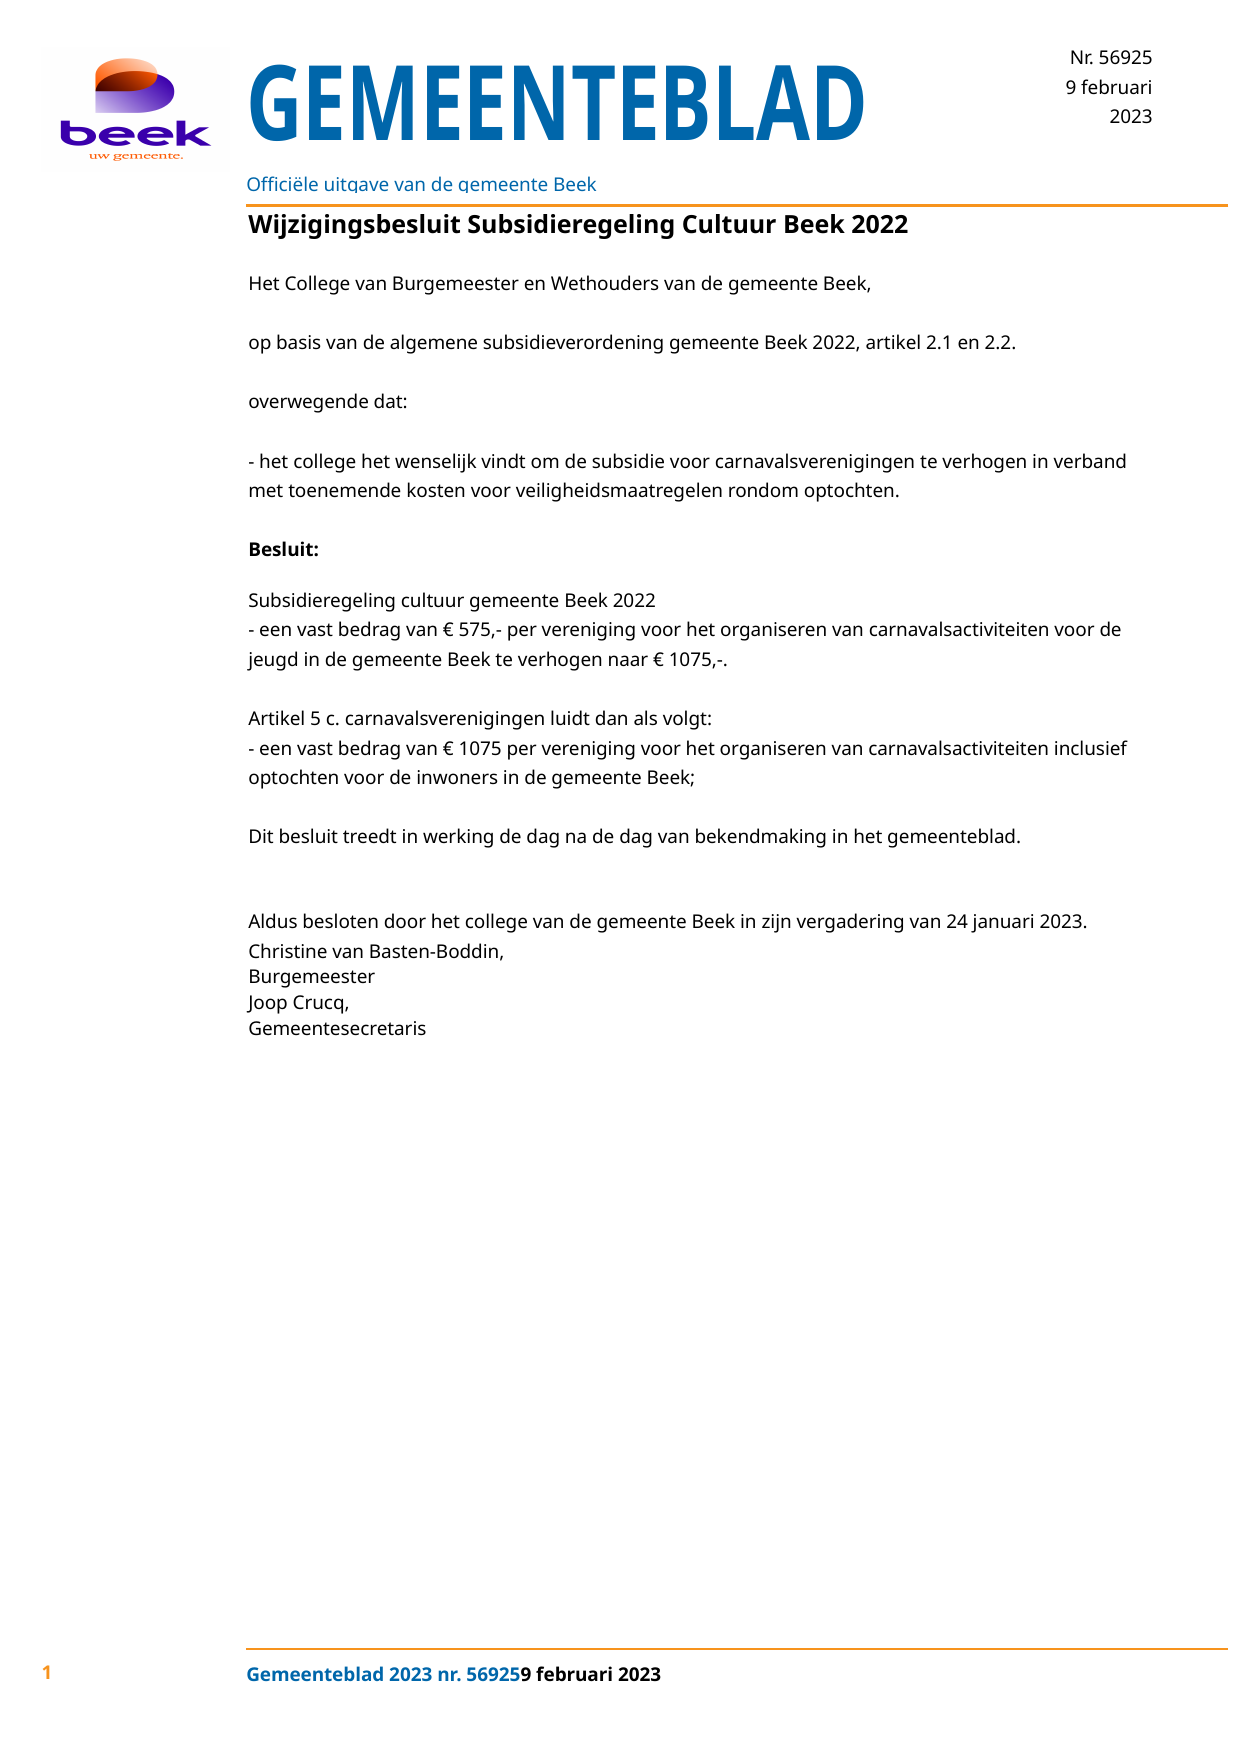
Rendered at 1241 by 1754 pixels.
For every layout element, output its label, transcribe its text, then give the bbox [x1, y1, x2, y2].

text - een vast bedrag van € 575,- per vereniging voor het organiseren van carnavalsactiviteiten voor de jeugd in de gemeente Beek te verhogen naar € 1075,-. [248, 616, 1152, 672]
text Het College van Burgemeester en Wethouders van de gemeente Beek, [248, 270, 1152, 296]
text Dit besluit treedt in werking de dag na de dag van bekendmaking in het gemeenteblad. [248, 823, 1152, 849]
text overwegende dat: [248, 389, 1152, 414]
picture [41, 47, 231, 172]
text Wijzigingsbesluit Subsidieregeling Cultuur Beek 2022 [248, 207, 1152, 241]
text Besluit: [248, 537, 1152, 562]
text op basis van de algemene subsidieverordening gemeente Beek 2022, artikel 2.1 en 2.2. [248, 329, 1152, 355]
text Subsidieregeling cultuur gemeente Beek 2022 [248, 587, 1152, 613]
text Gemeentesecretaris [248, 1015, 1152, 1041]
text - het college het wenselijk vindt om de subsidie voor carnavalsverenigingen te verhogen in verband met toenemende kosten voor veiligheidsmaatregelen rondom optochten. [248, 448, 1152, 503]
text - een vast bedrag van € 1075 per vereniging voor het organiseren van carnavalsactiviteiten inclusief optochten voor de inwoners in de gemeente Beek; [248, 735, 1152, 790]
text Joop Crucq, [248, 989, 1152, 1015]
text Aldus besloten door het college van de gemeente Beek in zijn vergadering van 24 januari 2023. [248, 908, 1152, 934]
text Burgemeester [248, 964, 1152, 989]
text Artikel 5 c. carnavalsverenigingen luidt dan als volgt: [248, 705, 1152, 731]
text Christine van Basten-Boddin, [248, 938, 1152, 964]
